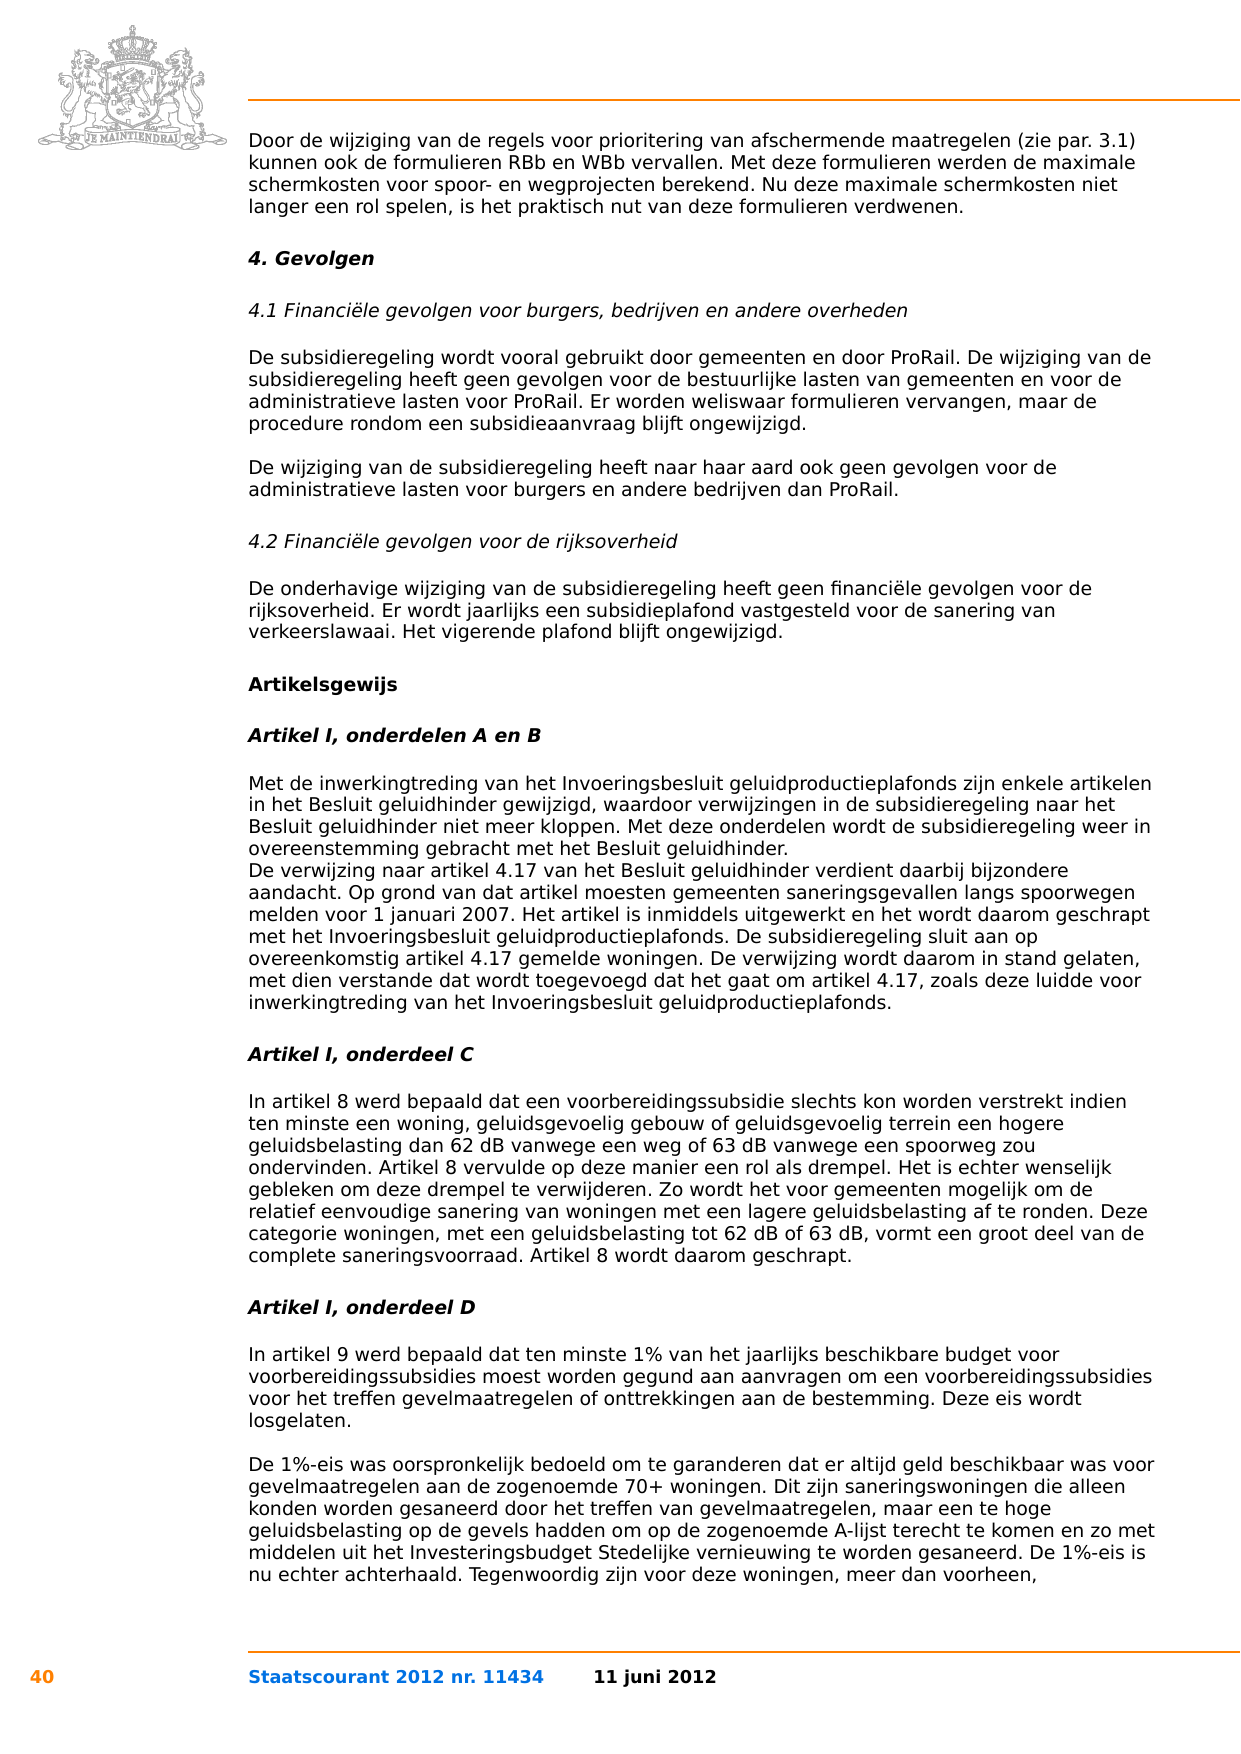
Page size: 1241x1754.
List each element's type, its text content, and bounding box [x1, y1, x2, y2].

text Door de wijziging van de regels voor prioritering van afschermende maatregelen (zie par. 3.1) kunnen ook de formulieren RBb en WBb vervallen. Met deze formulieren werden de maximale schermkosten voor spoor- en wegprojecten berekend. Nu deze maximale schermkosten niet langer een rol spelen, is het praktisch nut van deze formulieren verdwenen. [248, 130, 1163, 218]
subtitle 4.1 Financiële gevolgen voor burgers, bedrijven en andere overheden [248, 300, 1163, 322]
subtitle Artikel I, onderdeel D [248, 1297, 1163, 1319]
text In artikel 9 werd bepaald dat ten minste 1% van het jaarlijks beschikbare budget voor voorbereidingssubsidies moest worden gegund aan aanvragen om een voorbereidingssubsidies voor het treffen gevelmaatregelen of onttrekkingen aan de bestemming. Deze eis wordt losgelaten. [248, 1344, 1163, 1432]
text De wijziging van de subsidieregeling heeft naar haar aard ook geen gevolgen voor de administratieve lasten voor burgers en andere bedrijven dan ProRail. [248, 457, 1163, 501]
text Met de inwerkingtreding van het Invoeringsbesluit geluidproductieplafonds zijn enkele artikelen in het Besluit geluidhinder gewijzigd, waardoor verwijzingen in de subsidieregeling naar het Besluit geluidhinder niet meer kloppen. Met deze onderdelen wordt de subsidieregeling weer in overeenstemming gebracht met het Besluit geluidhinder. [248, 772, 1163, 860]
subtitle 4.2 Financiële gevolgen voor de rijksoverheid [248, 531, 1163, 552]
picture [38, 25, 227, 150]
text De subsidieregeling wordt vooral gebruikt door gemeenten en door ProRail. De wijziging van de subsidieregeling heeft geen gevolgen voor de bestuurlijke lasten van gemeenten en voor de administratieve lasten voor ProRail. Er worden weliswaar formulieren vervangen, maar de procedure rondom een subsidieaanvraag blijft ongewijzigd. [248, 347, 1163, 435]
text De 1%-eis was oorspronkelijk bedoeld om te garanderen dat er altijd geld beschikbaar was voor gevelmaatregelen aan de zogenoemde 70+ woningen. Dit zijn saneringswoningen die alleen konden worden gesaneerd door het treffen van gevelmaatregelen, maar een te hoge geluidsbelasting op de gevels hadden om op de zogenoemde A-lijst terecht te komen en zo met middelen uit het Investeringsbudget Stedelijke vernieuwing te worden gesaneerd. De 1%-eis is nu echter achterhaald. Tegenwoordig zijn voor deze woningen, meer dan voorheen, [248, 1454, 1163, 1586]
text De onderhavige wijziging van de subsidieregeling heeft geen financiële gevolgen voor de rijksoverheid. Er wordt jaarlijks een subsidieplafond vastgesteld voor de sanering van verkeerslawaai. Het vigerende plafond blijft ongewijzigd. [248, 577, 1163, 643]
subtitle Artikel I, onderdeel C [248, 1044, 1163, 1066]
subtitle Artikelsgewijs [248, 673, 1163, 695]
subtitle 4. Gevolgen [248, 248, 1163, 270]
text De verwijzing naar artikel 4.17 van het Besluit geluidhinder verdient daarbij bijzondere aandacht. Op grond van dat artikel moesten gemeenten saneringsgevallen langs spoorwegen melden voor 1 januari 2007. Het artikel is inmiddels uitgewerkt en het wordt daarom geschrapt met het Invoeringsbesluit geluidproductieplafonds. De subsidieregeling sluit aan op overeenkomstig artikel 4.17 gemelde woningen. De verwijzing wordt daarom in stand gelaten, met dien verstande dat wordt toegevoegd dat het gaat om artikel 4.17, zoals deze luidde voor inwerkingtreding van het Invoeringsbesluit geluidproductieplafonds. [248, 860, 1163, 1014]
text In artikel 8 werd bepaald dat een voorbereidingssubsidie slechts kon worden verstrekt indien ten minste een woning, geluidsgevoelig gebouw of geluidsgevoelig terrein een hogere geluidsbelasting dan 62 dB vanwege een weg of 63 dB vanwege een spoorweg zou ondervinden. Artikel 8 vervulde op deze manier een rol als drempel. Het is echter wenselijk gebleken om deze drempel te verwijderen. Zo wordt het voor gemeenten mogelijk om de relatief eenvoudige sanering van woningen met een lagere geluidsbelasting af te ronden. Deze categorie woningen, met een geluidsbelasting tot 62 dB of 63 dB, vormt een groot deel van de complete saneringsvoorraad. Artikel 8 wordt daarom geschrapt. [248, 1091, 1163, 1267]
subtitle Artikel I, onderdelen A en B [248, 725, 1163, 747]
